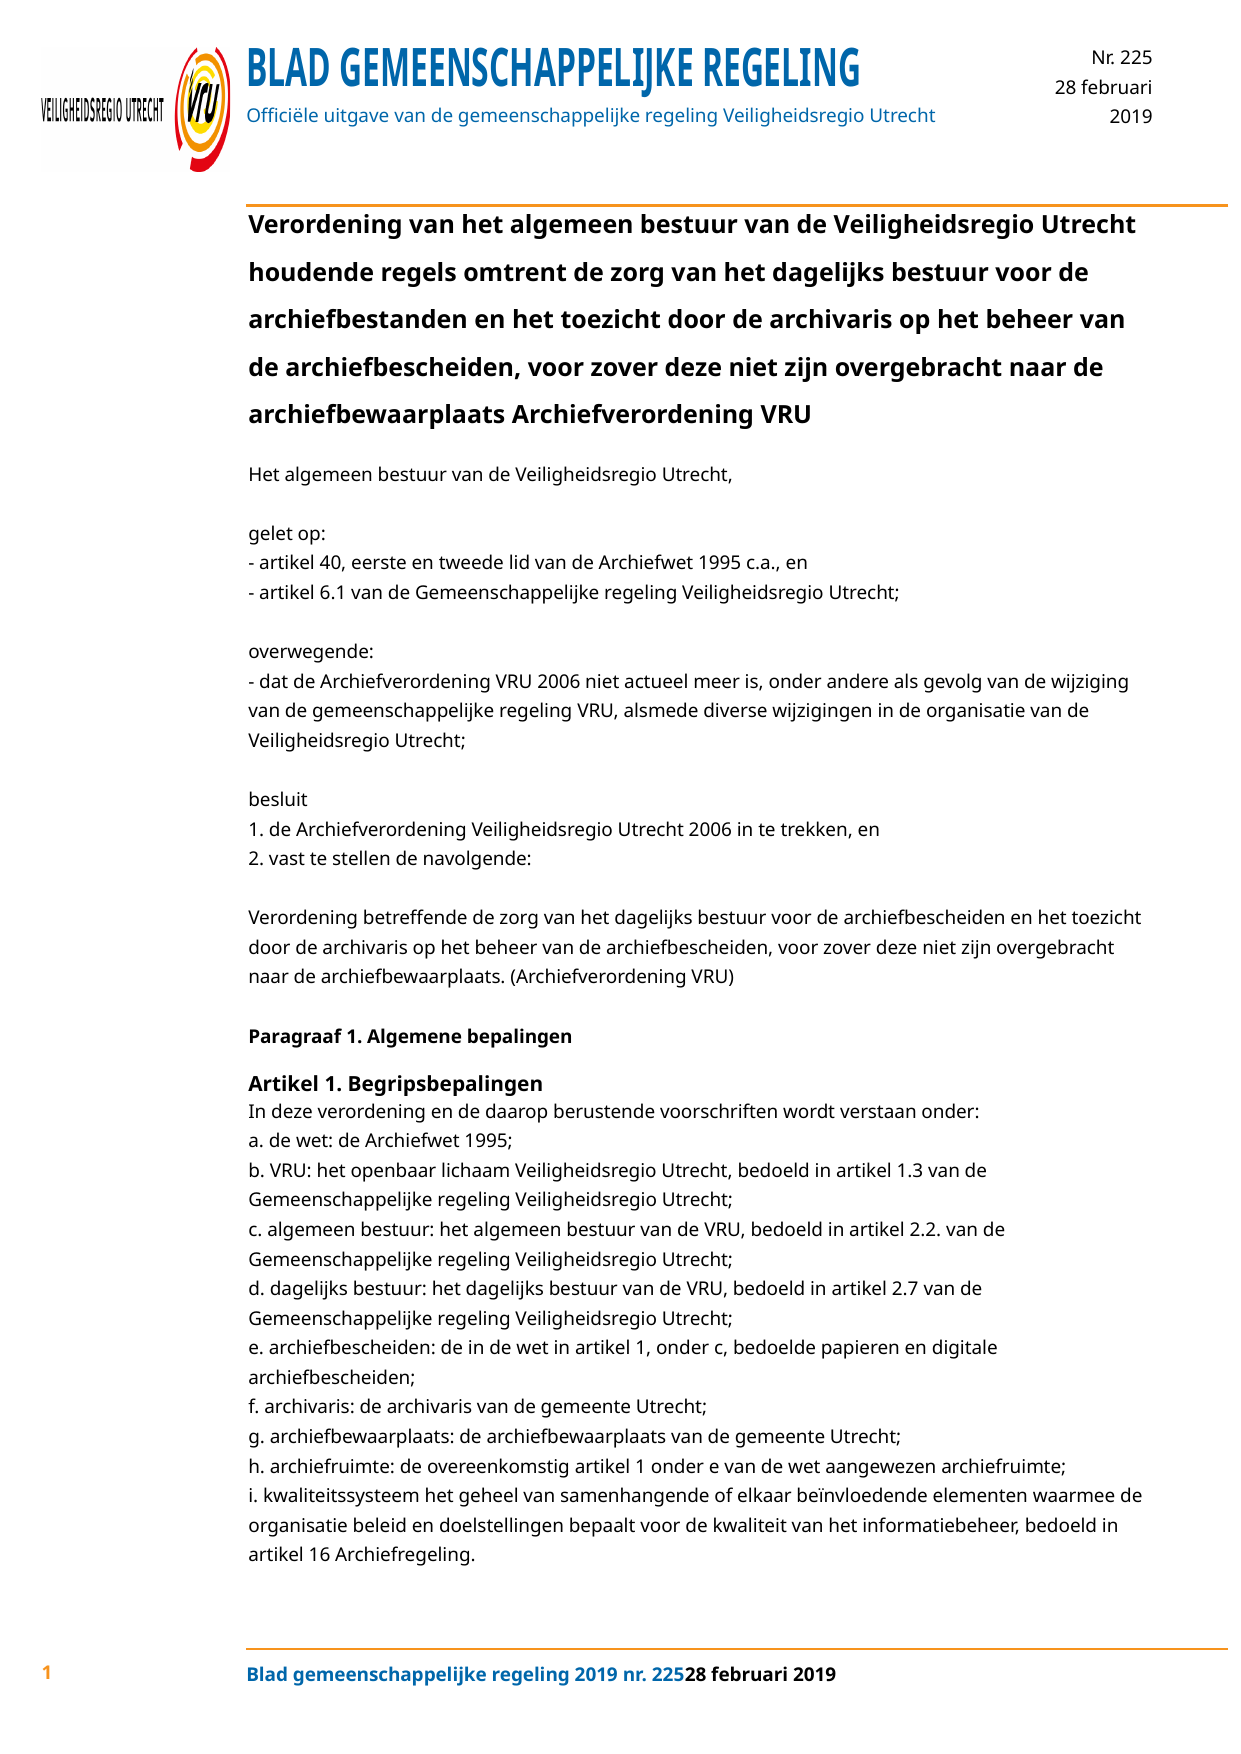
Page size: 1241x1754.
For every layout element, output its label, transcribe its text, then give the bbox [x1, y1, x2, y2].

text Verordening van het algemeen bestuur van de Veiligheidsregio Utrecht houdende regels omtrent de zorg van het dagelijks bestuur voor de archiefbestanden en het toezicht door de archivaris op het beheer van de archiefbescheiden, voor zover deze niet zijn overgebracht naar de archiefbewaarplaats Archiefverordening VRU [248, 207, 1152, 431]
text e. archiefbescheiden: de in de wet in artikel 1, onder c, bedoelde papieren en digitale archiefbescheiden; [248, 1334, 1152, 1390]
text Verordening betreffende de zorg van het dagelijks bestuur voor de archiefbescheiden en het toezicht door de archivaris op het beheer van de archiefbescheiden, voor zover deze niet zijn overgebracht naar de archiefbewaarplaats. (Archiefverordening VRU) [248, 904, 1152, 989]
text f. archivaris: de archivaris van de gemeente Utrecht; [248, 1394, 1152, 1419]
text a. de wet: de Archiefwet 1995; [248, 1127, 1152, 1153]
text gelet op: [248, 520, 1152, 546]
text d. dagelijks bestuur: het dagelijks bestuur van de VRU, bedoeld in artikel 2.7 van de Gemeenschappelijke regeling Veiligheidsregio Utrecht; [248, 1275, 1152, 1331]
text - artikel 6.1 van de Gemeenschappelijke regeling Veiligheidsregio Utrecht; [248, 579, 1152, 605]
text 1. de Archiefverordening Veiligheidsregio Utrecht 2006 in te trekken, en [248, 816, 1152, 841]
text - artikel 40, eerste en tweede lid van de Archiefwet 1995 c.a., en [248, 549, 1152, 575]
text - dat de Archiefverordening VRU 2006 niet actueel meer is, onder andere als gevolg van de wijziging van de gemeenschappelijke regeling VRU, alsmede diverse wijzigingen in de organisatie van de Veiligheidsregio Utrecht; [248, 668, 1152, 753]
text besluit [248, 786, 1152, 812]
text Artikel 1. Begripsbepalingen [248, 1069, 1152, 1098]
text h. archiefruimte: de overeenkomstig artikel 1 onder e van de wet aangewezen archiefruimte; [248, 1453, 1152, 1478]
text In deze verordening en de daarop berustende voorschriften wordt verstaan onder: [248, 1098, 1152, 1123]
text b. VRU: het openbaar lichaam Veiligheidsregio Utrecht, bedoeld in artikel 1.3 van de Gemeenschappelijke regeling Veiligheidsregio Utrecht; [248, 1157, 1152, 1212]
text overwegende: [248, 638, 1152, 664]
text g. archiefbewaarplaats: de archiefbewaarplaats van de gemeente Utrecht; [248, 1423, 1152, 1449]
text i. kwaliteitssysteem het geheel van samenhangende of elkaar beïnvloedende elementen waarmee de organisatie beleid en doelstellingen bepaalt voor de kwaliteit van het informatiebeheer, bedoeld in artikel 16 Archiefregeling. [248, 1482, 1152, 1567]
text Paragraaf 1. Algemene bepalingen [248, 1023, 1152, 1048]
text c. algemeen bestuur: het algemeen bestuur van de VRU, bedoeld in artikel 2.2. van de Gemeenschappelijke regeling Veiligheidsregio Utrecht; [248, 1216, 1152, 1271]
text 2. vast te stellen de navolgende: [248, 845, 1152, 871]
picture [41, 47, 231, 172]
text Het algemeen bestuur van de Veiligheidsregio Utrecht, [248, 461, 1152, 486]
